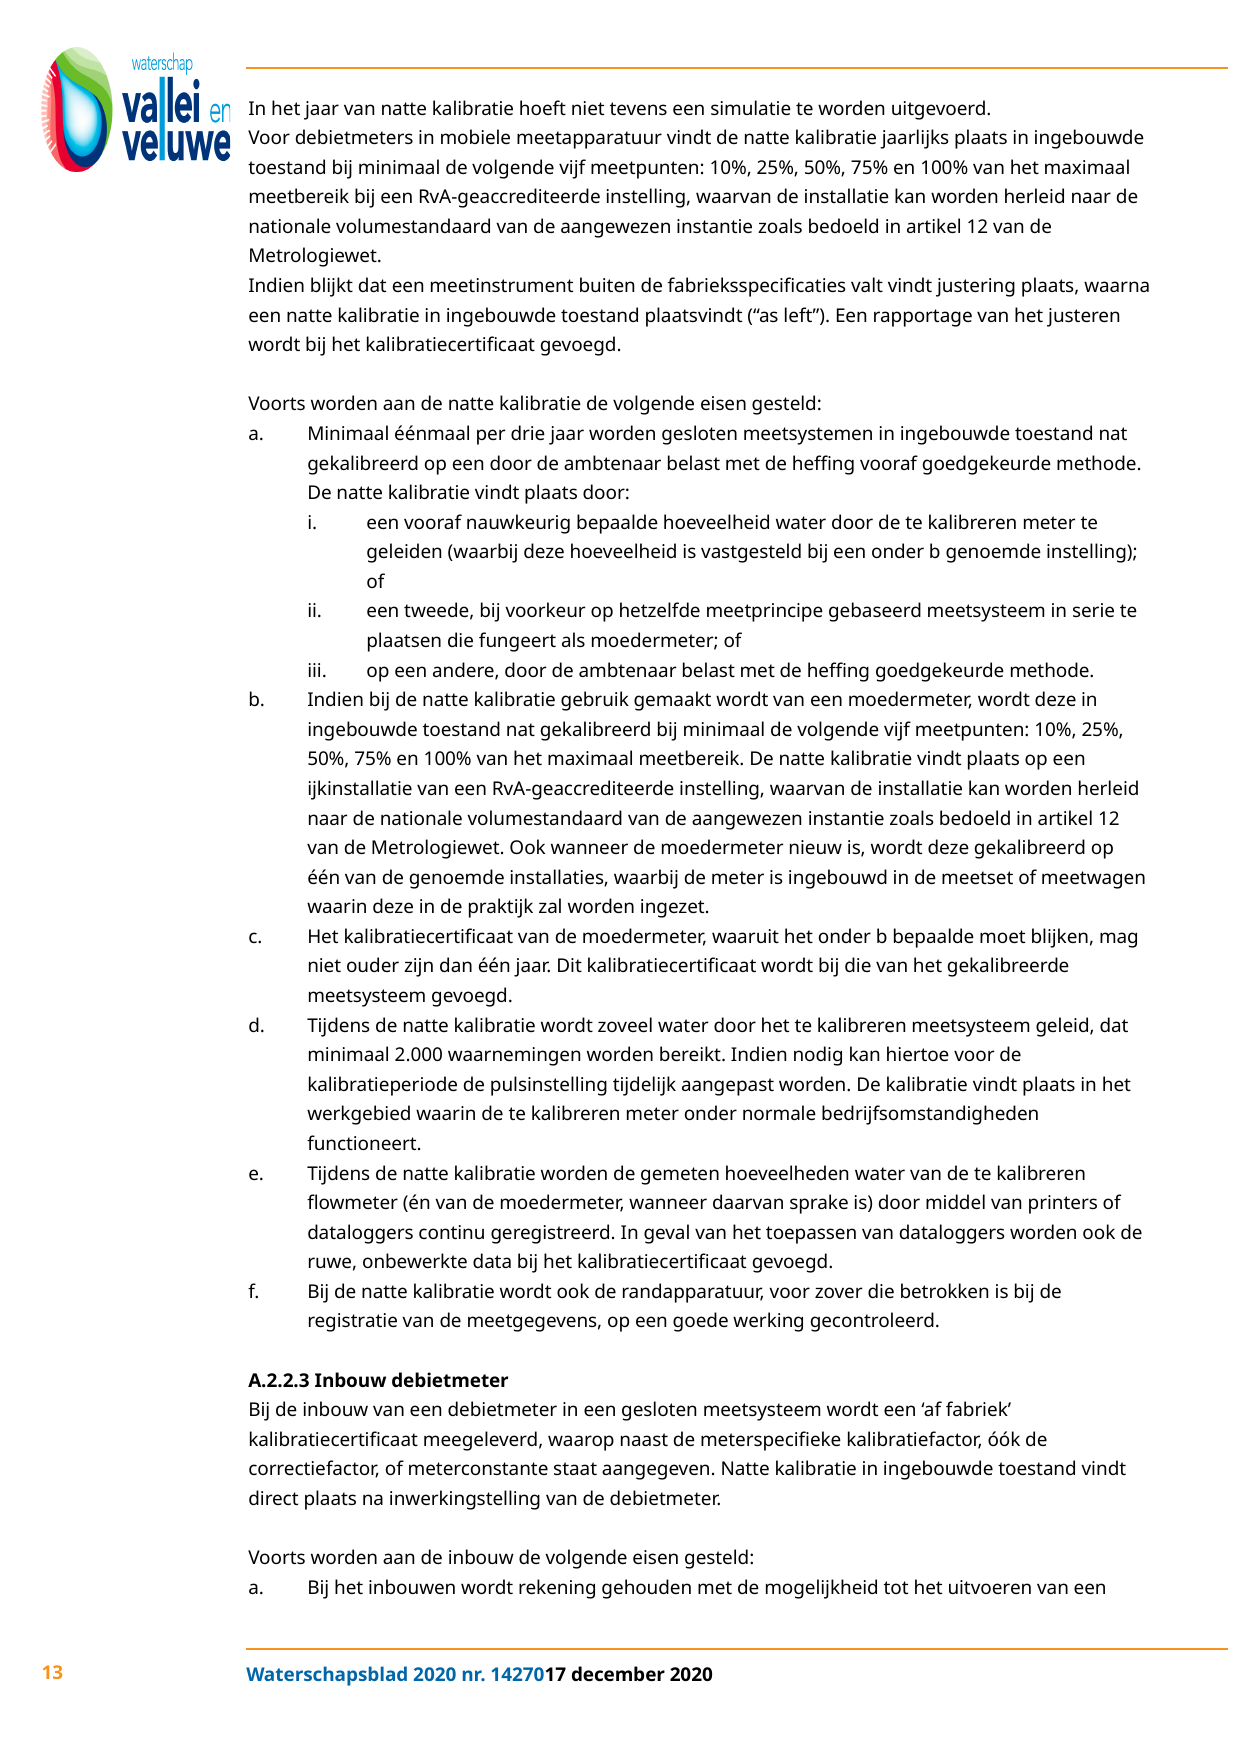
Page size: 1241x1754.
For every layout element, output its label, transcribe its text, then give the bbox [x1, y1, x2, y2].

list Minimaal éénmaal per drie jaar worden gesloten meetsystemen in ingebouwde toestand nat gekalibreerd op een door de ambtenaar belast met de heffing vooraf goedgekeurde methode. De natte kalibratie vindt plaats door: [248, 420, 1152, 505]
picture [41, 47, 231, 172]
text Voorts worden aan de inbouw de volgende eisen gesteld: [248, 1544, 1152, 1570]
list een tweede, bij voorkeur op hetzelfde meetprincipe gebaseerd meetsysteem in serie te plaatsen die fungeert als moedermeter; of [307, 598, 1152, 653]
text Indien blijkt dat een meetinstrument buiten de fabrieksspecificaties valt vindt justering plaats, waarna een natte kalibratie in ingebouwde toestand plaatsvindt (“as left”). Een rapportage van het justeren wordt bij het kalibratiecertificaat gevoegd. [248, 272, 1152, 357]
list Het kalibratiecertificaat van de moedermeter, waaruit het onder b bepaalde moet blijken, mag niet ouder zijn dan één jaar. Dit kalibratiecertificaat wordt bij die van het gekalibreerde meetsysteem gevoegd. [248, 923, 1152, 1008]
list Bij de natte kalibratie wordt ook de randapparatuur, voor zover die betrokken is bij de registratie van de meetgegevens, op een goede werking gecontroleerd. [248, 1278, 1152, 1333]
text Voor debietmeters in mobiele meetapparatuur vindt de natte kalibratie jaarlijks plaats in ingebouwde toestand bij minimaal de volgende vijf meetpunten: 10%, 25%, 50%, 75% en 100% van het maximaal meetbereik bij een RvA-geaccrediteerde instelling, waarvan de installatie kan worden herleid naar de nationale volumestandaard van de aangewezen instantie zoals bedoeld in artikel 12 van de Metrologiewet. [248, 124, 1152, 268]
list op een andere, door de ambtenaar belast met de heffing goedgekeurde methode. [307, 657, 1152, 683]
text Voorts worden aan de natte kalibratie de volgende eisen gesteld: [248, 391, 1152, 416]
list Bij het inbouwen wordt rekening gehouden met de mogelijkheid tot het uitvoeren van een [248, 1574, 1152, 1600]
list Tijdens de natte kalibratie wordt zoveel water door het te kalibreren meetsysteem geleid, dat minimaal 2.000 waarnemingen worden bereikt. Indien nodig kan hiertoe voor de kalibratieperiode de pulsinstelling tijdelijk aangepast worden. De kalibratie vindt plaats in het werkgebied waarin de te kalibreren meter onder normale bedrijfsomstandigheden functioneert. [248, 1012, 1152, 1156]
list Tijdens de natte kalibratie worden de gemeten hoeveelheden water van de te kalibreren flowmeter (én van de moedermeter, wanneer daarvan sprake is) door middel van printers of dataloggers continu geregistreerd. In geval van het toepassen van dataloggers worden ook de ruwe, onbewerkte data bij het kalibratiecertificaat gevoegd. [248, 1160, 1152, 1274]
text In het jaar van natte kalibratie hoeft niet tevens een simulatie te worden uitgevoerd. [248, 95, 1152, 121]
list Indien bij de natte kalibratie gebruik gemaakt wordt van een moedermeter, wordt deze in ingebouwde toestand nat gekalibreerd bij minimaal de volgende vijf meetpunten: 10%, 25%, 50%, 75% en 100% van het maximaal meetbereik. De natte kalibratie vindt plaats op een ijkinstallatie van een RvA-geaccrediteerde instelling, waarvan de installatie kan worden herleid naar de nationale volumestandaard van de aangewezen instantie zoals bedoeld in artikel 12 van de Metrologiewet. Ook wanneer de moedermeter nieuw is, wordt deze gekalibreerd op één van de genoemde installaties, waarbij de meter is ingebouwd in de meetset of meetwagen waarin deze in de praktijk zal worden ingezet. [248, 686, 1152, 919]
text Bij de inbouw van een debietmeter in een gesloten meetsysteem wordt een ‘af fabriek’ kalibratiecertificaat meegeleverd, waarop naast de meterspecifieke kalibratiefactor, óók de correctiefactor, of meterconstante staat aangegeven. Natte kalibratie in ingebouwde toestand vindt direct plaats na inwerkingstelling van de debietmeter. [248, 1396, 1152, 1511]
list een vooraf nauwkeurig bepaalde hoeveelheid water door de te kalibreren meter te geleiden (waarbij deze hoeveelheid is vastgesteld bij een onder b genoemde instelling); of [307, 509, 1152, 594]
text A.2.2.3 Inbouw debietmeter [248, 1367, 1152, 1393]
